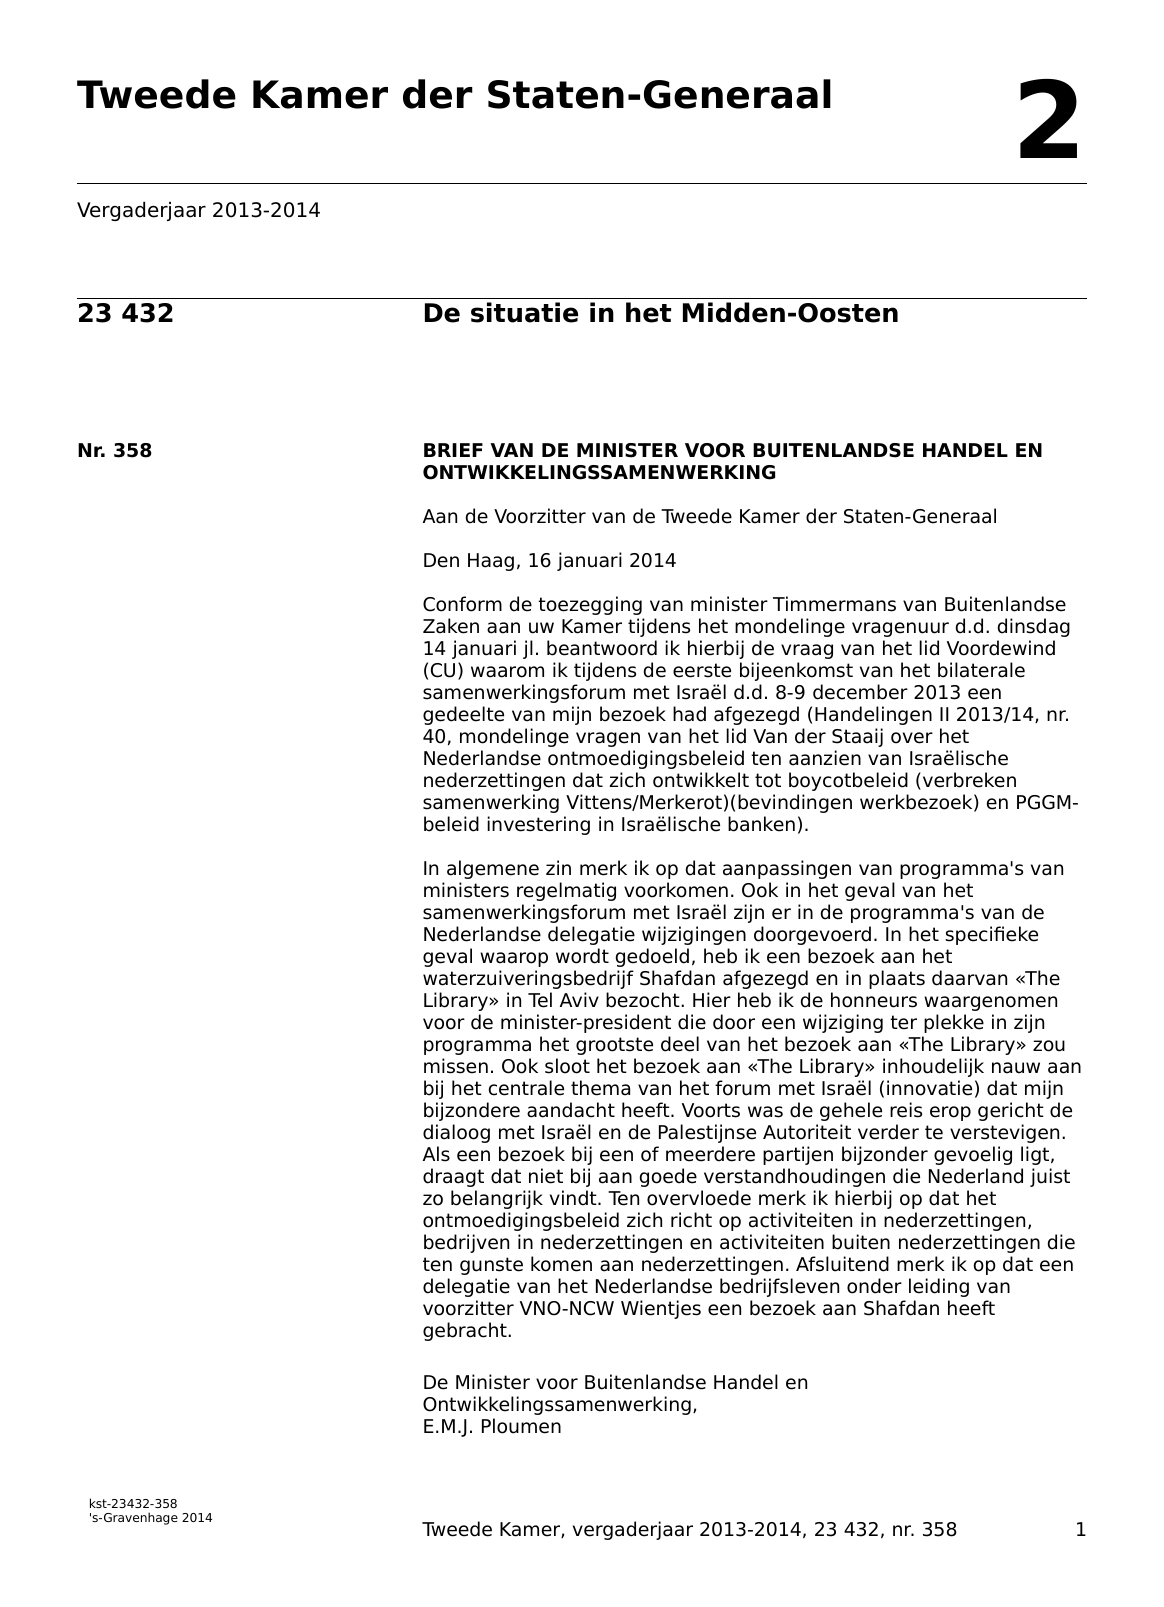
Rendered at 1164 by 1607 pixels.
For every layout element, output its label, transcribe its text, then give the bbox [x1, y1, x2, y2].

text De Minister voor Buitenlandse Handel en Ontwikkelingssamenwerking, E.M.J. Ploumen [422, 1372, 1087, 1438]
text Den Haag, 16 januari 2014 [422, 550, 1087, 572]
table_cell Vergaderjaar 2013-2014 [77, 184, 1087, 298]
text kst-23432-358 [88, 1497, 323, 1511]
subtitle 23 432 De situatie in het Midden-Oosten [77, 299, 1087, 329]
text In algemene zin merk ik op dat aanpassingen van programma's van ministers regelmatig voorkomen. Ook in het geval van het samenwerkingsforum met Israël zijn er in de programma's van de Nederlandse delegatie wijzigingen doorgevoerd. In het specifieke geval waarop wordt gedoeld, heb ik een bezoek aan het waterzuiveringsbedrijf Shafdan afgezegd en in plaats daarvan «The Library» in Tel Aviv bezocht. Hier heb ik de honneurs waargenomen voor de minister-president die door een wijziging ter plekke in zijn programma het grootste deel van het bezoek aan «The Library» zou missen. Ook sloot het bezoek aan «The Library» inhoudelijk nauw aan bij het centrale thema van het forum met Israël (innovatie) dat mijn bijzondere aandacht heeft. Voorts was de gehele reis erop gericht de dialoog met Israël en de Palestijnse Autoriteit verder te verstevigen. Als een bezoek bij een of meerdere partijen bijzonder gevoelig ligt, draagt dat niet bij aan goede verstandhoudingen die Nederland juist zo belangrijk vindt. Ten overvloede merk ik hierbij op dat het ontmoedigingsbeleid zich richt op activiteiten in nederzettingen, bedrijven in nederzettingen en activiteiten buiten nederzettingen die ten gunste komen aan nederzettingen. Afsluitend merk ik op dat een delegatie van het Nederlandse bedrijfsleven onder leiding van voorzitter VNO-NCW Wientjes een bezoek aan Shafdan heeft gebracht. [422, 858, 1087, 1342]
subtitle Nr. 358 BRIEF VAN DE MINISTER VOOR BUITENLANDSE HANDEL EN ONTWIKKELINGSSAMENWERKING [77, 440, 1087, 484]
table_header Tweede Kamer der Staten-Generaal [77, 59, 886, 183]
table_header 2 [886, 59, 1087, 183]
text Conform de toezegging van minister Timmermans van Buitenlandse Zaken aan uw Kamer tijdens het mondelinge vragenuur d.d. dinsdag 14 januari jl. beantwoord ik hierbij de vraag van het lid Voordewind (CU) waarom ik tijdens de eerste bijeenkomst van het bilaterale samenwerkingsforum met Israël d.d. 8-9 december 2013 een gedeelte van mijn bezoek had afgezegd (Handelingen II 2013/14, nr. 40, mondelinge vragen van het lid Van der Staaij over het Nederlandse ontmoedigingsbeleid ten aanzien van Israëlische nederzettingen dat zich ontwikkelt tot boycotbeleid (verbreken samenwerking Vittens/Merkerot)(bevindingen werkbezoek) en PGGM-beleid investering in Israëlische banken). [422, 594, 1087, 836]
text 's-Gravenhage 2014 [88, 1511, 323, 1525]
text Aan de Voorzitter van de Tweede Kamer der Staten-Generaal [422, 506, 1087, 528]
